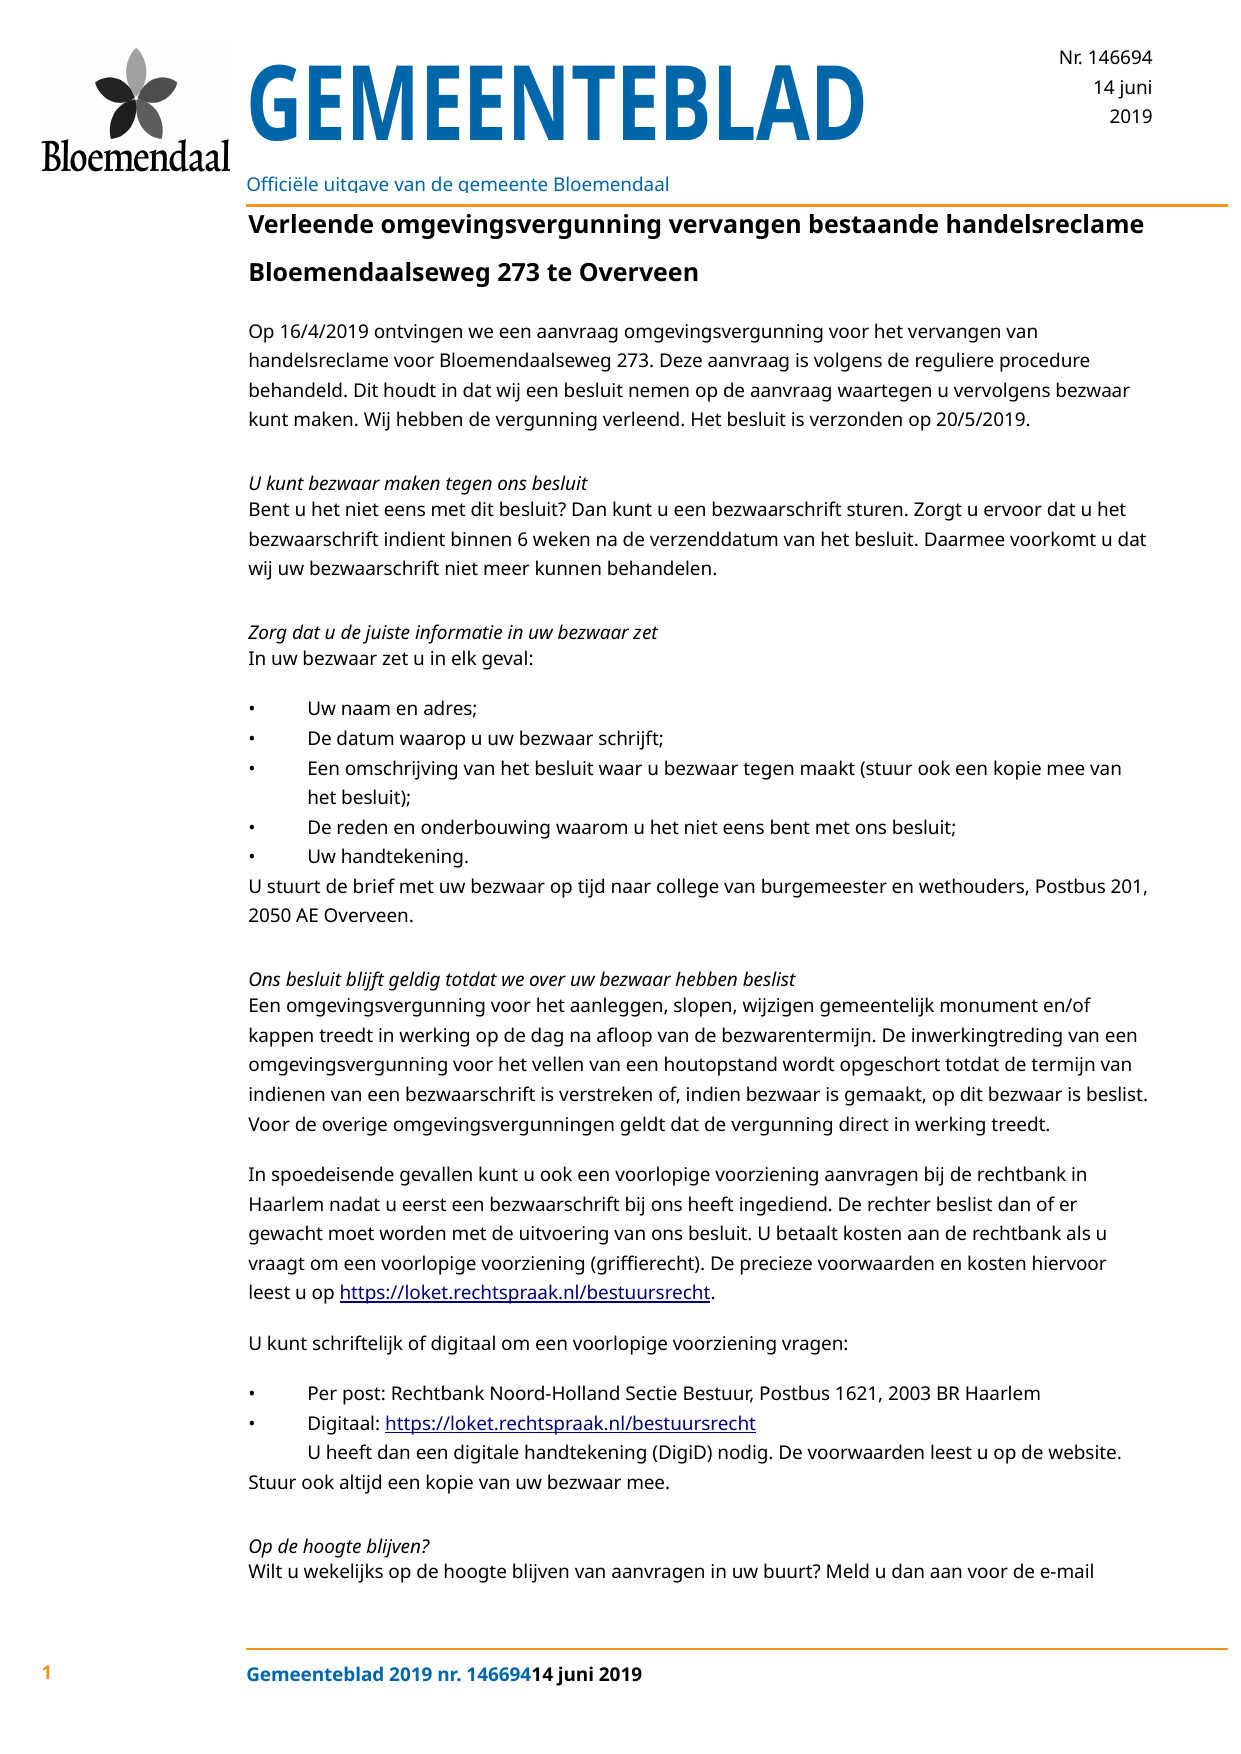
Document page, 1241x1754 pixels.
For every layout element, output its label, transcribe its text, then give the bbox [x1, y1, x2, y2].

text In uw bezwaar zet u in elk geval: [248, 645, 1152, 671]
text U kunt bezwaar maken tegen ons besluit [248, 471, 1152, 496]
text U kunt schriftelijk of digitaal om een voorlopige voorziening vragen: [248, 1330, 1152, 1356]
list Een omschrijving van het besluit waar u bezwaar tegen maakt (stuur ook een kopie mee van het besluit); [248, 755, 1152, 810]
list Digitaal: https://loket.rechtspraak.nl/bestuursrecht [248, 1410, 1152, 1436]
text Op 16/4/2019 ontvingen we een aanvraag omgevingsvergunning voor het vervangen van handelsreclame voor Bloemendaalseweg 273. Deze aanvraag is volgens de reguliere procedure behandeld. Dit houdt in dat wij een besluit nemen op de aanvraag waartegen u vervolgens bezwaar kunt maken. Wij hebben de vergunning verleend. Het besluit is verzonden op 20/5/2019. [248, 318, 1152, 432]
list U heeft dan een digitale handtekening (DigiD) nodig. De voorwaarden leest u op de website. [248, 1439, 1152, 1465]
text Een omgevingsvergunning voor het aanleggen, slopen, wijzigen gemeentelijk monument en/of kappen treedt in werking op de dag na afloop van de bezwarentermijn. De inwerkingtreding van een omgevingsvergunning voor het vellen van een houtopstand wordt opgeschort totdat de termijn van indienen van een bezwaarschrift is verstreken of, indien bezwaar is gemaakt, op dit bezwaar is beslist. Voor de overige omgevingsvergunningen geldt dat de vergunning direct in werking treedt. [248, 992, 1152, 1136]
list Uw naam en adres; [248, 696, 1152, 721]
text Ons besluit blijft geldig totdat we over uw bezwaar hebben beslist [248, 967, 1152, 992]
text Zorg dat u de juiste informatie in uw bezwaar zet [248, 619, 1152, 645]
list De datum waarop u uw bezwaar schrijft; [248, 725, 1152, 751]
text Stuur ook altijd een kopie van uw bezwaar mee. [248, 1469, 1152, 1495]
picture [41, 47, 231, 172]
text Op de hoogte blijven? [248, 1533, 1152, 1559]
text In spoedeisende gevallen kunt u ook een voorlopige voorziening aanvragen bij de rechtbank in Haarlem nadat u eerst een bezwaarschrift bij ons heeft ingediend. De rechter beslist dan of er gewacht moet worden met de uitvoering van ons besluit. U betaalt kosten aan de rechtbank als u vraagt om een voorlopige voorziening (griffierecht). De precieze voorwaarden en kosten hiervoor leest u op https://loket.rechtspraak.nl/bestuursrecht. [248, 1161, 1152, 1305]
list Uw handtekening. [248, 843, 1152, 869]
text Bent u het niet eens met dit besluit? Dan kunt u een bezwaarschrift sturen. Zorgt u ervoor dat u het bezwaarschrift indient binnen 6 weken na de verzenddatum van het besluit. Daarmee voorkomt u dat wij uw bezwaarschrift niet meer kunnen behandelen. [248, 496, 1152, 581]
list De reden en onderbouwing waarom u het niet eens bent met ons besluit; [248, 814, 1152, 840]
list Per post: Rechtbank Noord-Holland Sectie Bestuur, Postbus 1621, 2003 BR Haarlem [248, 1380, 1152, 1406]
text Wilt u wekelijks op de hoogte blijven van aanvragen in uw buurt? Meld u dan aan voor de e-mail [248, 1559, 1152, 1584]
text U stuurt de brief met uw bezwaar op tijd naar college van burgemeester en wethouders, Postbus 201, 2050 AE Overveen. [248, 873, 1152, 928]
text Verleende omgevingsvergunning vervangen bestaande handelsreclame Bloemendaalseweg 273 te Overveen [248, 207, 1152, 288]
